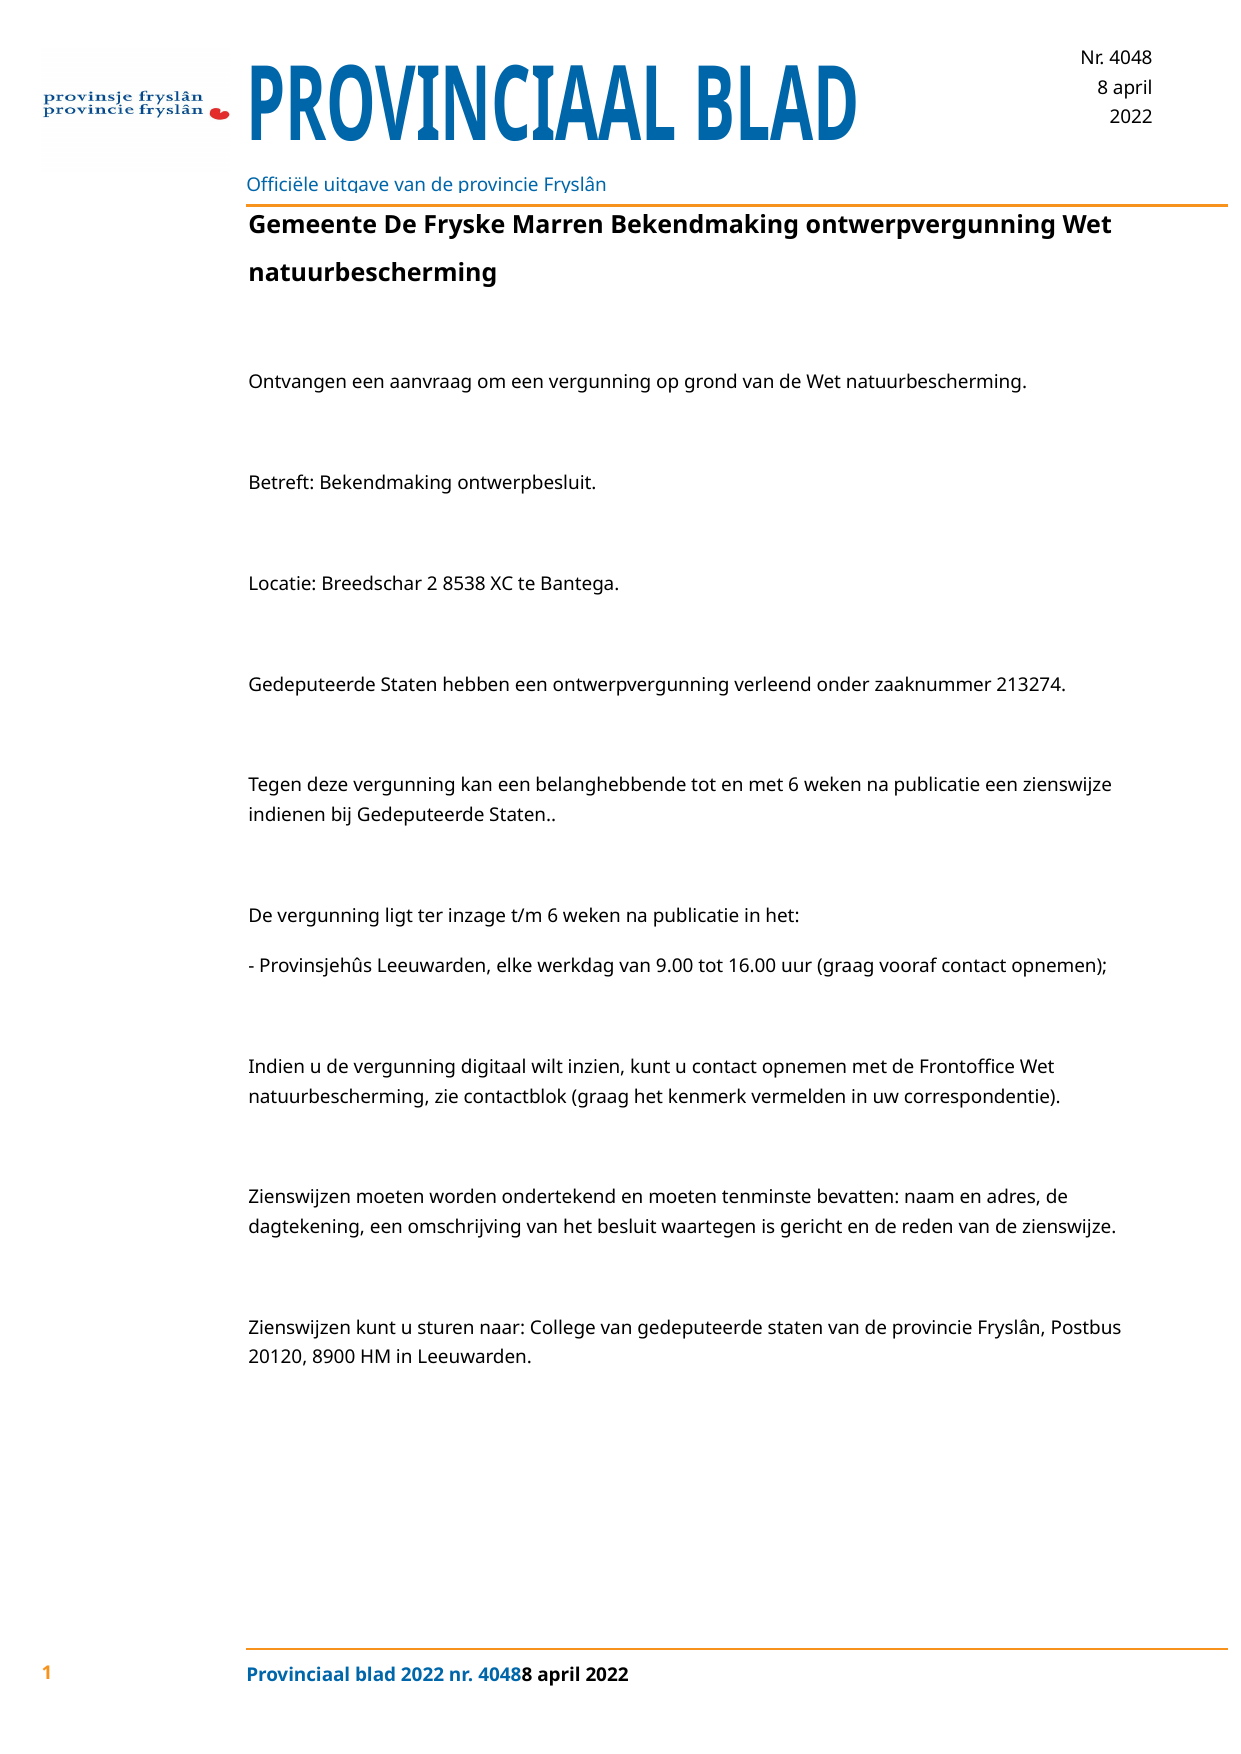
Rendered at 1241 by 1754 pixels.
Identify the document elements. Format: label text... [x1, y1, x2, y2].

text Gemeente De Fryske Marren Bekendmaking ontwerpvergunning Wet natuurbescherming [248, 207, 1152, 288]
text Indien u de vergunning digitaal wilt inzien, kunt u contact opnemen met de Frontoffice Wet natuurbescherming, zie contactblok (graag het kenmerk vermelden in uw correspondentie). [248, 1053, 1152, 1109]
text Locatie: Breedschar 2 8538 XC te Bantega. [248, 570, 1152, 596]
text De vergunning ligt ter inzage t/m 6 weken na publicatie in het: [248, 902, 1152, 928]
text - Provinsjehûs Leeuwarden, elke werkdag van 9.00 tot 16.00 uur (graag vooraf contact opnemen); [248, 952, 1152, 978]
text Zienswijzen kunt u sturen naar: College van gedeputeerde staten van de provincie Fryslân, Postbus 20120, 8900 HM in Leeuwarden. [248, 1314, 1152, 1369]
picture [41, 47, 231, 172]
text Betreft: Bekendmaking ontwerpbesluit. [248, 469, 1152, 495]
text Gedeputeerde Staten hebben een ontwerpvergunning verleend onder zaaknummer 213274. [248, 671, 1152, 697]
text Tegen deze vergunning kan een belanghebbende tot en met 6 weken na publicatie een zienswijze indienen bij Gedeputeerde Staten.. [248, 772, 1152, 827]
text Zienswijzen moeten worden ondertekend en moeten tenminste bevatten: naam en adres, de dagtekening, een omschrijving van het besluit waartegen is gericht en de reden van de zienswijze. [248, 1184, 1152, 1239]
text Ontvangen een aanvraag om een vergunning op grond van de Wet natuurbescherming. [248, 368, 1152, 394]
